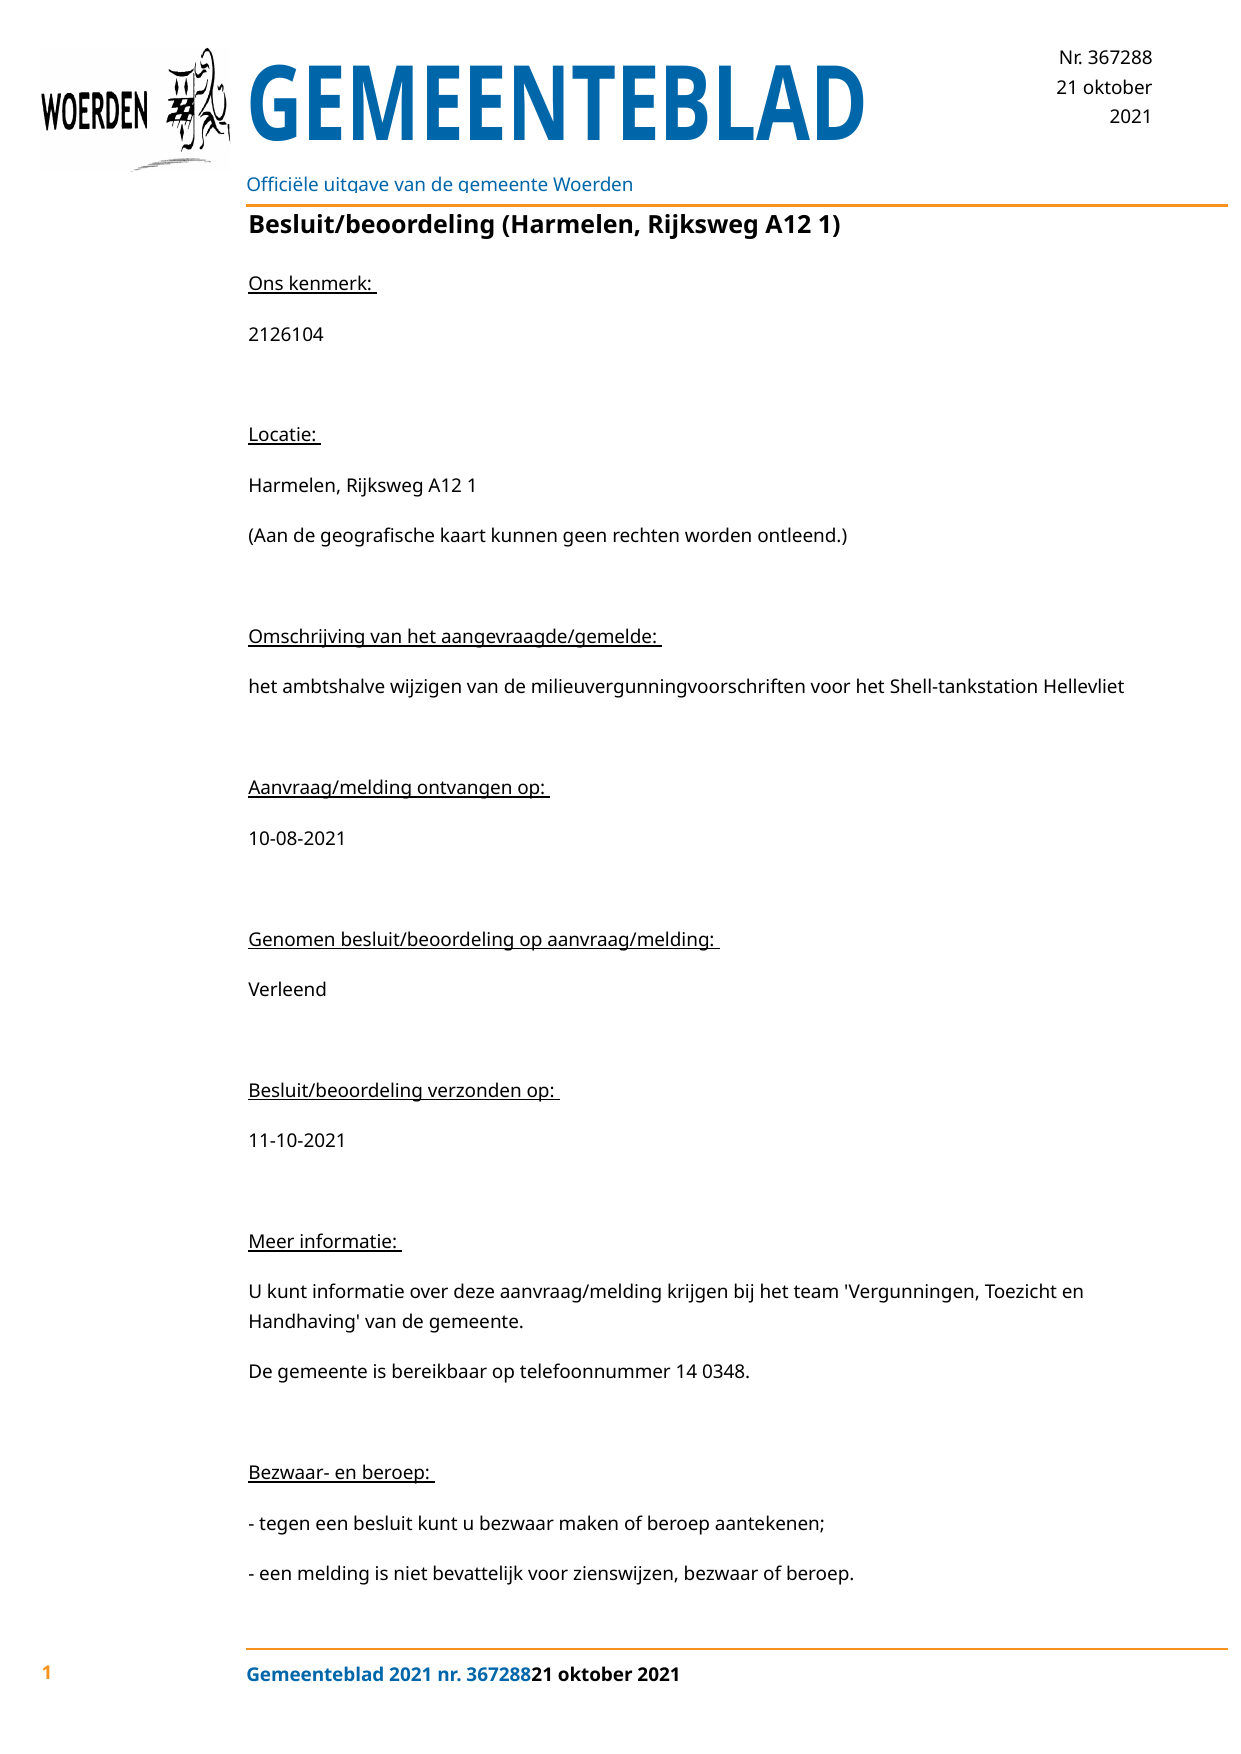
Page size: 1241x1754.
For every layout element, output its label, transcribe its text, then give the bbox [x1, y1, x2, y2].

picture [41, 47, 231, 172]
text Meer informatie: [248, 1228, 1152, 1254]
text - een melding is niet bevattelijk voor zienswijzen, bezwaar of beroep. [248, 1560, 1152, 1586]
text 10-08-2021 [248, 825, 1152, 851]
text 11-10-2021 [248, 1127, 1152, 1153]
text - tegen een besluit kunt u bezwaar maken of beroep aantekenen; [248, 1510, 1152, 1536]
text Besluit/beoordeling (Harmelen, Rijksweg A12 1) [248, 207, 1152, 241]
text Aanvraag/melding ontvangen op: [248, 774, 1152, 800]
text Ons kenmerk: [248, 270, 1152, 296]
text Omschrijving van het aangevraagde/gemelde: [248, 623, 1152, 649]
text Verleend [248, 976, 1152, 1002]
text Besluit/beoordeling verzonden op: [248, 1077, 1152, 1103]
text het ambtshalve wijzigen van de milieuvergunningvoorschriften voor het Shell-tankstation Hellevliet [248, 674, 1152, 699]
text De gemeente is bereikbaar op telefoonnummer 14 0348. [248, 1359, 1152, 1384]
text Genomen besluit/beoordeling op aanvraag/melding: [248, 926, 1152, 951]
text (Aan de geografische kaart kunnen geen rechten worden ontleend.) [248, 522, 1152, 548]
text Locatie: [248, 422, 1152, 447]
text Harmelen, Rijksweg A12 1 [248, 472, 1152, 498]
text 2126104 [248, 321, 1152, 346]
text U kunt informatie over deze aanvraag/melding krijgen bij het team 'Vergunningen, Toezicht en Handhaving' van de gemeente. [248, 1279, 1152, 1334]
text Bezwaar- en beroep: [248, 1459, 1152, 1485]
